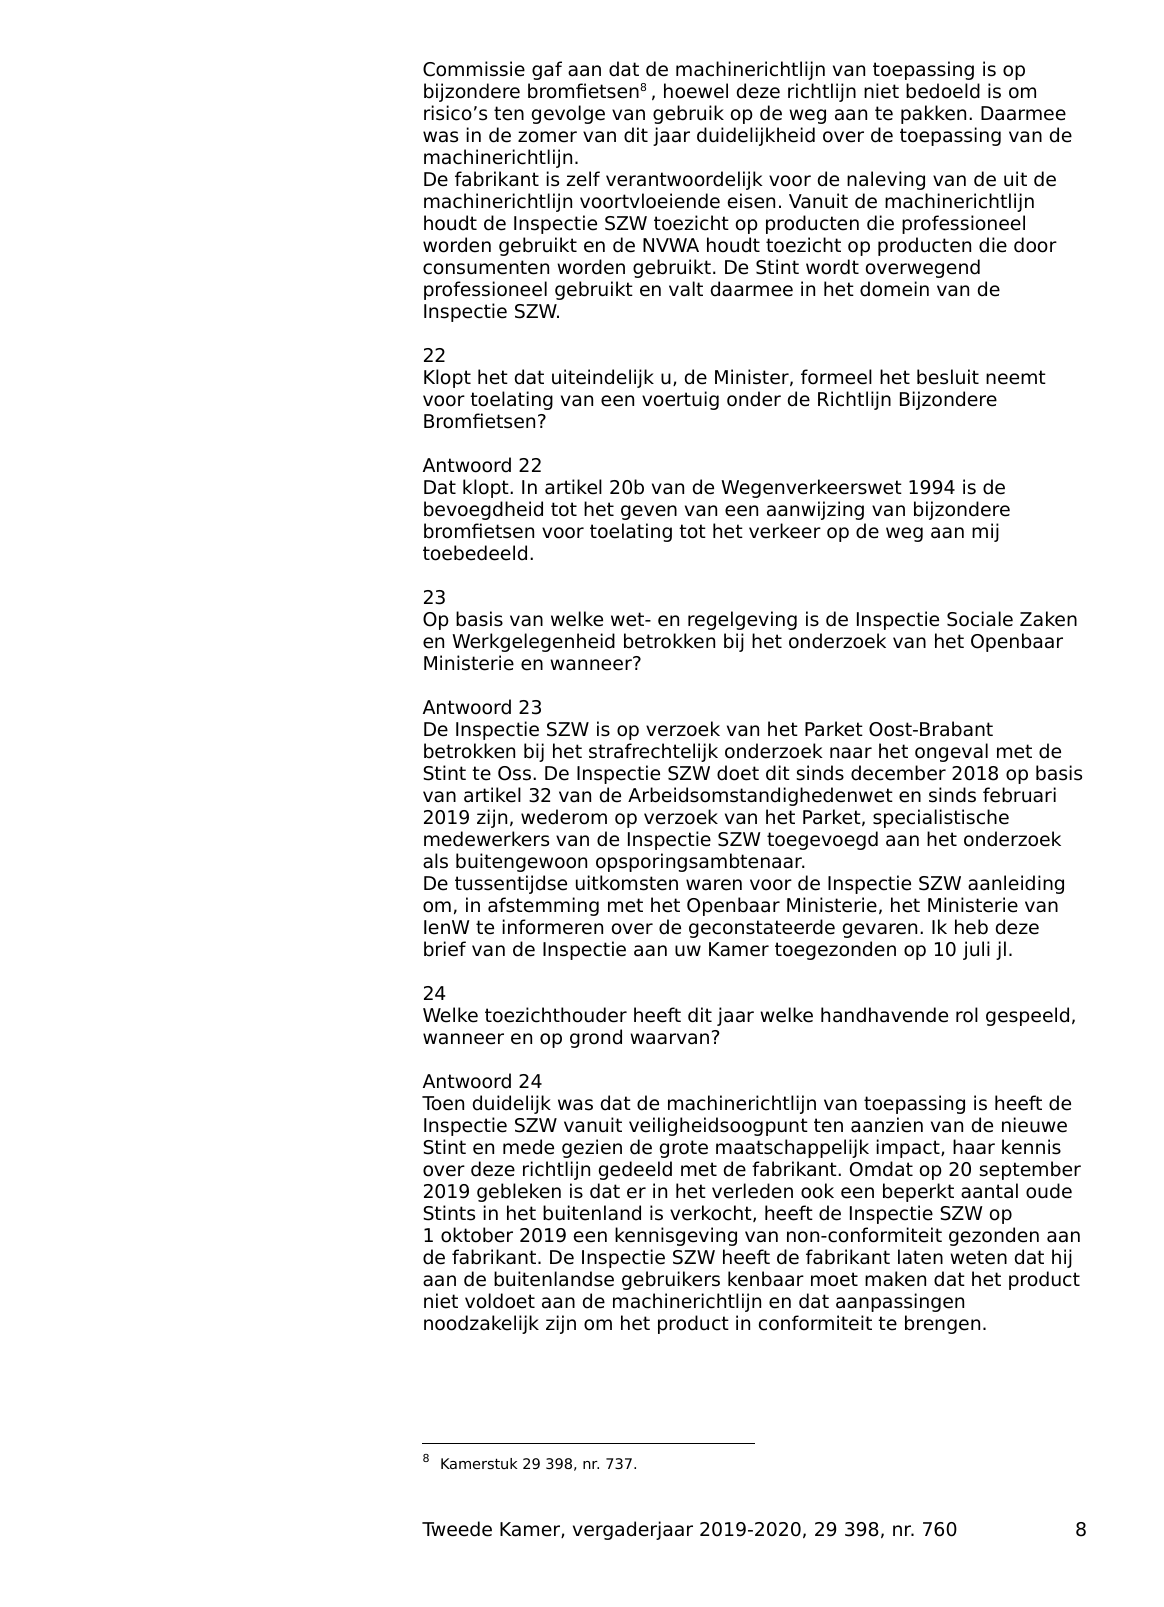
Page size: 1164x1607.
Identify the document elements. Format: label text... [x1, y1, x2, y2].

text Toen duidelijk was dat de machinerichtlijn van toepassing is heeft de Inspectie SZW vanuit veiligheidsoogpunt ten aanzien van de nieuwe Stint en mede gezien de grote maatschappelijk impact, haar kennis over deze richtlijn gedeeld met de fabrikant. Omdat op 20 september 2019 gebleken is dat er in het verleden ook een beperkt aantal oude Stints in het buitenland is verkocht, heeft de Inspectie SZW op 1 oktober 2019 een kennisgeving van non-conformiteit gezonden aan de fabrikant. De Inspectie SZW heeft de fabrikant laten weten dat hij aan de buitenlandse gebruikers kenbaar moet maken dat het product niet voldoet aan de machinerichtlijn en dat aanpassingen noodzakelijk zijn om het product in conformiteit te brengen. [422, 1093, 1087, 1335]
text De fabrikant is zelf verantwoordelijk voor de naleving van de uit de machinerichtlijn voortvloeiende eisen. Vanuit de machinerichtlijn houdt de Inspectie SZW toezicht op producten die professioneel worden gebruikt en de NVWA houdt toezicht op producten die door consumenten worden gebruikt. De Stint wordt overwegend professioneel gebruikt en valt daarmee in het domein van de Inspectie SZW. [422, 169, 1087, 323]
text Dat klopt. In artikel 20b van de Wegenverkeerswet 1994 is de bevoegdheid tot het geven van een aanwijzing van bijzondere bromfietsen voor toelating tot het verkeer op de weg aan mij toebedeeld. [422, 477, 1087, 565]
text Commissie gaf aan dat de machinerichtlijn van toepassing is op bijzondere bromfietsen, hoewel deze richtlijn niet bedoeld is om risico’s ten gevolge van gebruik op de weg aan te pakken. Daarmee was in de zomer van dit jaar duidelijkheid over de toepassing van de machinerichtlijn. [422, 59, 1087, 169]
text Antwoord 24 [422, 1071, 1087, 1093]
text Antwoord 22 [422, 455, 1087, 477]
text De tussentijdse uitkomsten waren voor de Inspectie SZW aanleiding om, in afstemming met het Openbaar Ministerie, het Ministerie van IenW te informeren over de geconstateerde gevaren. Ik heb deze brief van de Inspectie aan uw Kamer toegezonden op 10 juli jl. [422, 873, 1087, 961]
text Kamerstuk 29 398, nr. 737. [422, 1452, 1087, 1474]
text De Inspectie SZW is op verzoek van het Parket Oost-Brabant betrokken bij het strafrechtelijk onderzoek naar het ongeval met de Stint te Oss. De Inspectie SZW doet dit sinds december 2018 op basis van artikel 32 van de Arbeidsomstandighedenwet en sinds februari 2019 zijn, wederom op verzoek van het Parket, specialistische medewerkers van de Inspectie SZW toegevoegd aan het onderzoek als buitengewoon opsporingsambtenaar. [422, 719, 1087, 873]
text Op basis van welke wet- en regelgeving is de Inspectie Sociale Zaken en Werkgelegenheid betrokken bij het onderzoek van het Openbaar Ministerie en wanneer? [422, 609, 1087, 675]
text Welke toezichthouder heeft dit jaar welke handhavende rol gespeeld, wanneer en op grond waarvan? [422, 1005, 1087, 1049]
text 22 [422, 345, 1087, 367]
text 23 [422, 587, 1087, 609]
text 24 [422, 983, 1087, 1005]
text Antwoord 23 [422, 697, 1087, 719]
text Klopt het dat uiteindelijk u, de Minister, formeel het besluit neemt voor toelating van een voertuig onder de Richtlijn Bijzondere Bromfietsen? [422, 367, 1087, 433]
